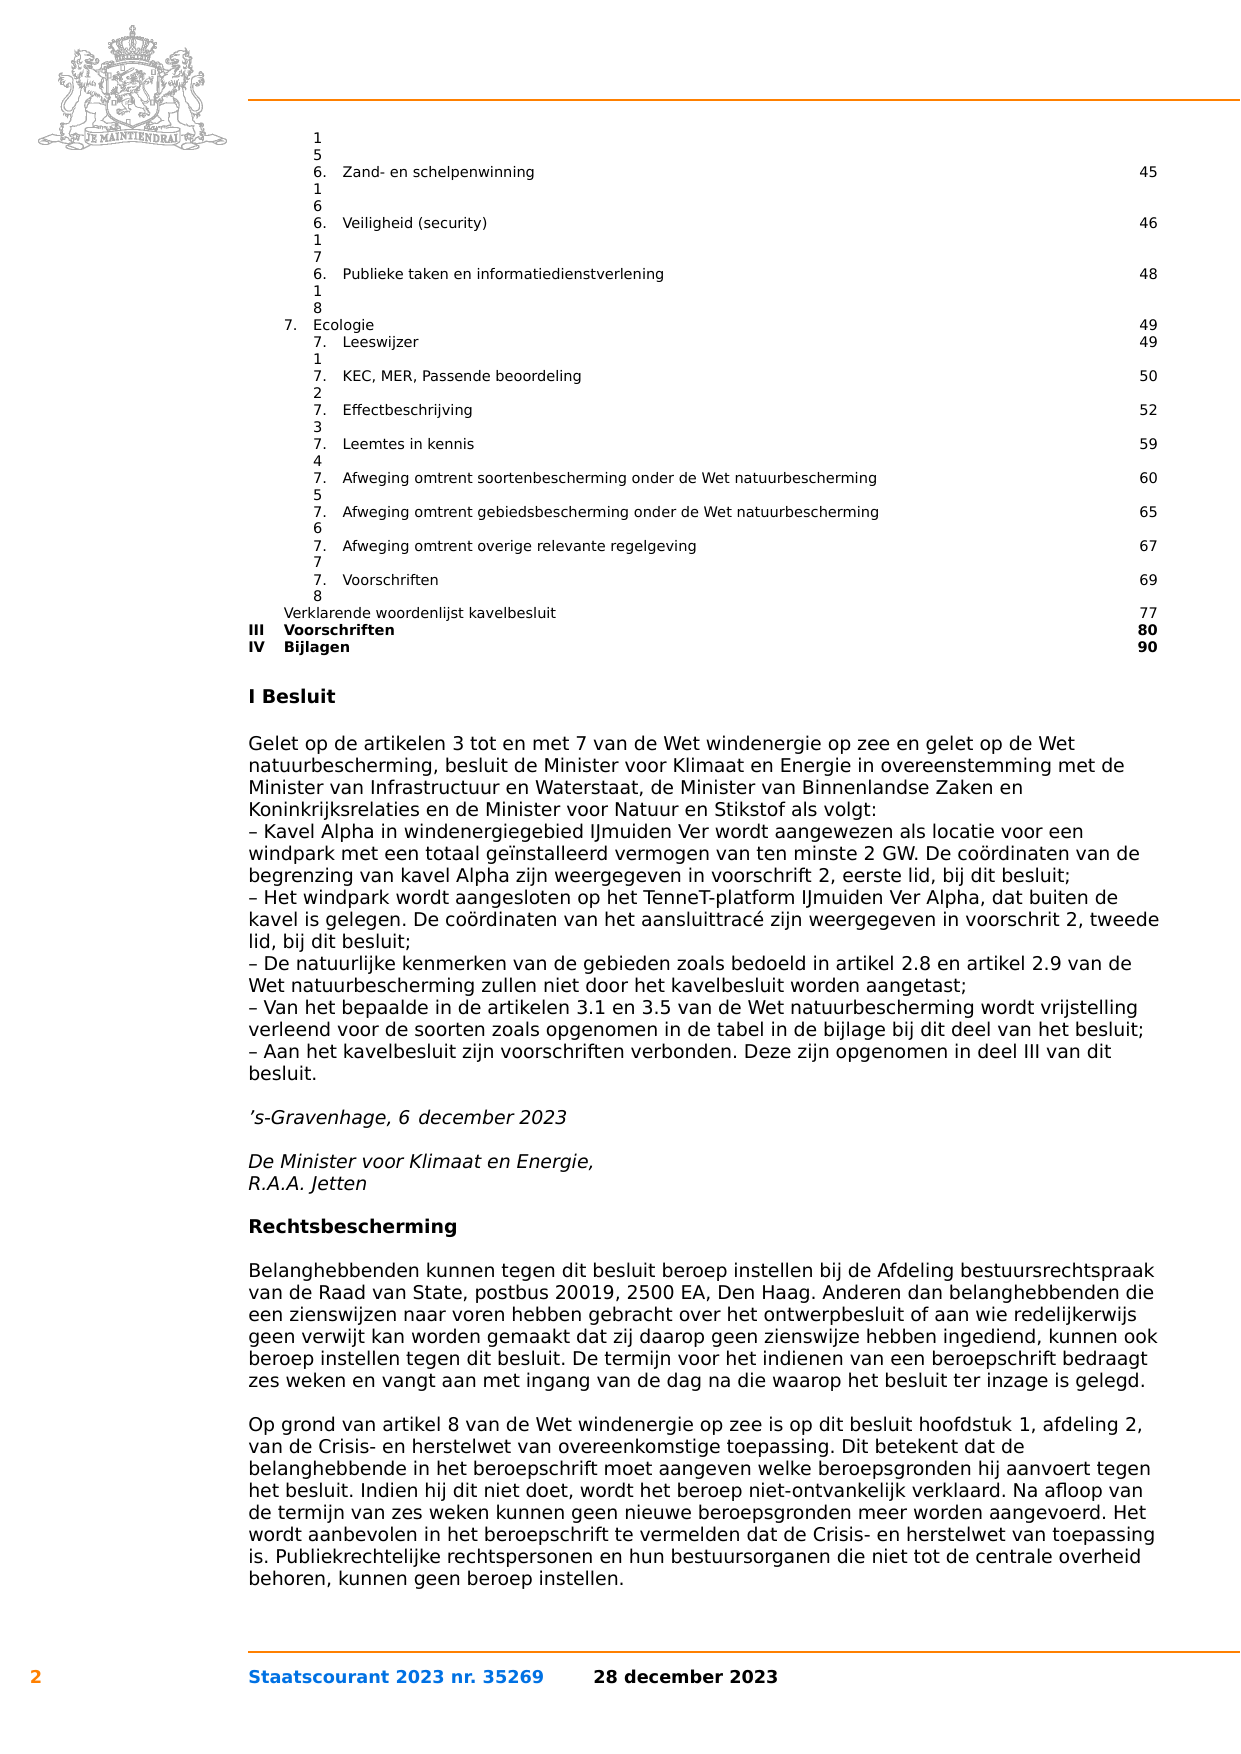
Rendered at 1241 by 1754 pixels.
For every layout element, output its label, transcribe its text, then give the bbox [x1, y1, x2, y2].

table_cell [278, 368, 307, 402]
table_cell Bijlagen [278, 639, 1016, 656]
table_cell 7.8 [307, 571, 337, 605]
table_cell [278, 164, 307, 215]
table_cell 6.17 [307, 215, 337, 266]
table_cell 7.4 [307, 436, 337, 469]
table_cell 60 [1016, 470, 1163, 503]
table_cell [248, 538, 277, 571]
table_cell KEC, MER, Passende beoordeling [337, 368, 1016, 402]
table_cell 7. [278, 317, 307, 334]
table_cell [248, 266, 277, 317]
table_cell [278, 215, 307, 266]
table_cell 50 [1016, 368, 1163, 402]
table_cell [278, 470, 307, 503]
text – Kavel Alpha in windenergiegebied IJmuiden Ver wordt aangewezen als locatie voor een windpark met een totaal geïnstalleerd vermogen van ten minste 2 GW. De coördinaten van de begrenzing van kavel Alpha zijn weergegeven in voorschrift 2, eerste lid, bij dit besluit; [248, 821, 1163, 887]
table_cell [248, 571, 277, 605]
text Rechtsbescherming [248, 1216, 1163, 1238]
table_cell 45 [1016, 164, 1163, 215]
table_cell [1016, 130, 1163, 164]
table_cell 6.16 [307, 164, 337, 215]
text – Van het bepaalde in de artikelen 3.1 en 3.5 van de Wet natuurbescherming wordt vrijstelling verleend voor de soorten zoals opgenomen in de tabel in de bijlage bij dit deel van het besluit; [248, 997, 1163, 1041]
table_cell 65 [1016, 504, 1163, 537]
table_cell [248, 470, 277, 503]
table_cell Afweging omtrent gebiedsbescherming onder de Wet natuurbescherming [337, 504, 1016, 537]
table_cell 7.6 [307, 504, 337, 537]
table_cell 46 [1016, 215, 1163, 266]
table_cell Voorschriften [278, 622, 1016, 639]
table_cell Zand- en schelpenwinning [337, 164, 1016, 215]
text – Het windpark wordt aangesloten op het TenneT-platform IJmuiden Ver Alpha, dat buiten de kavel is gelegen. De coördinaten van het aansluittracé zijn weergegeven in voorschrit 2, tweede lid, bij dit besluit; [248, 887, 1163, 953]
table_cell Afweging omtrent soortenbescherming onder de Wet natuurbescherming [337, 470, 1016, 503]
text Gelet op de artikelen 3 tot en met 7 van de Wet windenergie op zee en gelet op de Wet natuurbescherming, besluit de Minister voor Klimaat en Energie in overeenstemming met de Minister van Infrastructuur en Waterstaat, de Minister van Binnenlandse Zaken en Koninkrijksrelaties en de Minister voor Natuur en Stikstof als volgt: [248, 733, 1163, 821]
table_cell [278, 538, 307, 571]
table_cell 49 [1016, 317, 1163, 334]
table_cell IV [248, 639, 277, 656]
subtitle I Besluit [248, 686, 1163, 708]
table_cell [278, 130, 307, 164]
table_cell Leemtes in kennis [337, 436, 1016, 469]
table_cell 15 [307, 130, 337, 164]
table_cell Leeswijzer [337, 334, 1016, 368]
table_cell [248, 605, 277, 622]
table_cell [278, 436, 307, 469]
text De Minister voor Klimaat en Energie, R.A.A. Jetten [248, 1151, 1163, 1194]
table_cell 48 [1016, 266, 1163, 317]
table_cell [248, 402, 277, 436]
table_cell [278, 571, 307, 605]
table_cell [278, 334, 307, 368]
table_cell [248, 215, 277, 266]
table_cell [248, 334, 277, 368]
table_cell [248, 317, 277, 334]
table_cell [278, 504, 307, 537]
picture [38, 25, 227, 150]
text – Aan het kavelbesluit zijn voorschriften verbonden. Deze zijn opgenomen in deel III van dit besluit. [248, 1041, 1163, 1085]
table_cell 49 [1016, 334, 1163, 368]
table_cell 6.18 [307, 266, 337, 317]
text Belanghebbenden kunnen tegen dit besluit beroep instellen bij de Afdeling bestuursrechtspraak van de Raad van State, postbus 20019, 2500 EA, Den Haag. Anderen dan belanghebbenden die een zienswijzen naar voren hebben gebracht over het ontwerpbesluit of aan wie redelijkerwijs geen verwijt kan worden gemaakt dat zij daarop geen zienswijze hebben ingediend, kunnen ook beroep instellen tegen dit besluit. De termijn voor het indienen van een beroepschrift bedraagt zes weken en vangt aan met ingang van de dag na die waarop het besluit ter inzage is gelegd. [248, 1260, 1163, 1392]
table_cell [248, 368, 277, 402]
table_cell [337, 130, 1016, 164]
table_cell [248, 436, 277, 469]
table_cell [278, 402, 307, 436]
table_cell 59 [1016, 436, 1163, 469]
table_cell [248, 130, 277, 164]
table_cell Afweging omtrent overige relevante regelgeving [337, 538, 1016, 571]
text Op grond van artikel 8 van de Wet windenergie op zee is op dit besluit hoofdstuk 1, afdeling 2, van de Crisis- en herstelwet van overeenkomstige toepassing. Dit betekent dat de belanghebbende in het beroepschrift moet aangeven welke beroepsgronden hij aanvoert tegen het besluit. Indien hij dit niet doet, wordt het beroep niet-ontvankelijk verklaard. Na afloop van de termijn van zes weken kunnen geen nieuwe beroepsgronden meer worden aangevoerd. Het wordt aanbevolen in het beroepschrift te vermelden dat de Crisis- en herstelwet van toepassing is. Publiekrechtelijke rechtspersonen en hun bestuursorganen die niet tot de centrale overheid behoren, kunnen geen beroep instellen. [248, 1414, 1163, 1590]
table_cell Publieke taken en informatiedienstverlening [337, 266, 1016, 317]
table_cell 7.1 [307, 334, 337, 368]
table_cell 77 [1016, 605, 1163, 622]
table_cell [248, 164, 277, 215]
table_cell Ecologie [307, 317, 1016, 334]
table_cell [248, 504, 277, 537]
text ’s-Gravenhage, 6 december 2023 [248, 1107, 1163, 1129]
table_cell 7.2 [307, 368, 337, 402]
table_cell 52 [1016, 402, 1163, 436]
table_cell 7.5 [307, 470, 337, 503]
table_cell Effectbeschrijving [337, 402, 1016, 436]
table_cell Verklarende woordenlijst kavelbesluit [278, 605, 1016, 622]
table_cell 7.7 [307, 538, 337, 571]
table_cell 69 [1016, 571, 1163, 605]
table_cell 67 [1016, 538, 1163, 571]
table_cell III [248, 622, 277, 639]
table_cell Veiligheid (security) [337, 215, 1016, 266]
text – De natuurlijke kenmerken van de gebieden zoals bedoeld in artikel 2.8 en artikel 2.9 van de Wet natuurbescherming zullen niet door het kavelbesluit worden aangetast; [248, 953, 1163, 997]
table_cell 80 [1016, 622, 1163, 639]
table_cell Voorschriften [337, 571, 1016, 605]
table_cell [278, 266, 307, 317]
table_cell 7.3 [307, 402, 337, 436]
table_cell 90 [1016, 639, 1163, 656]
